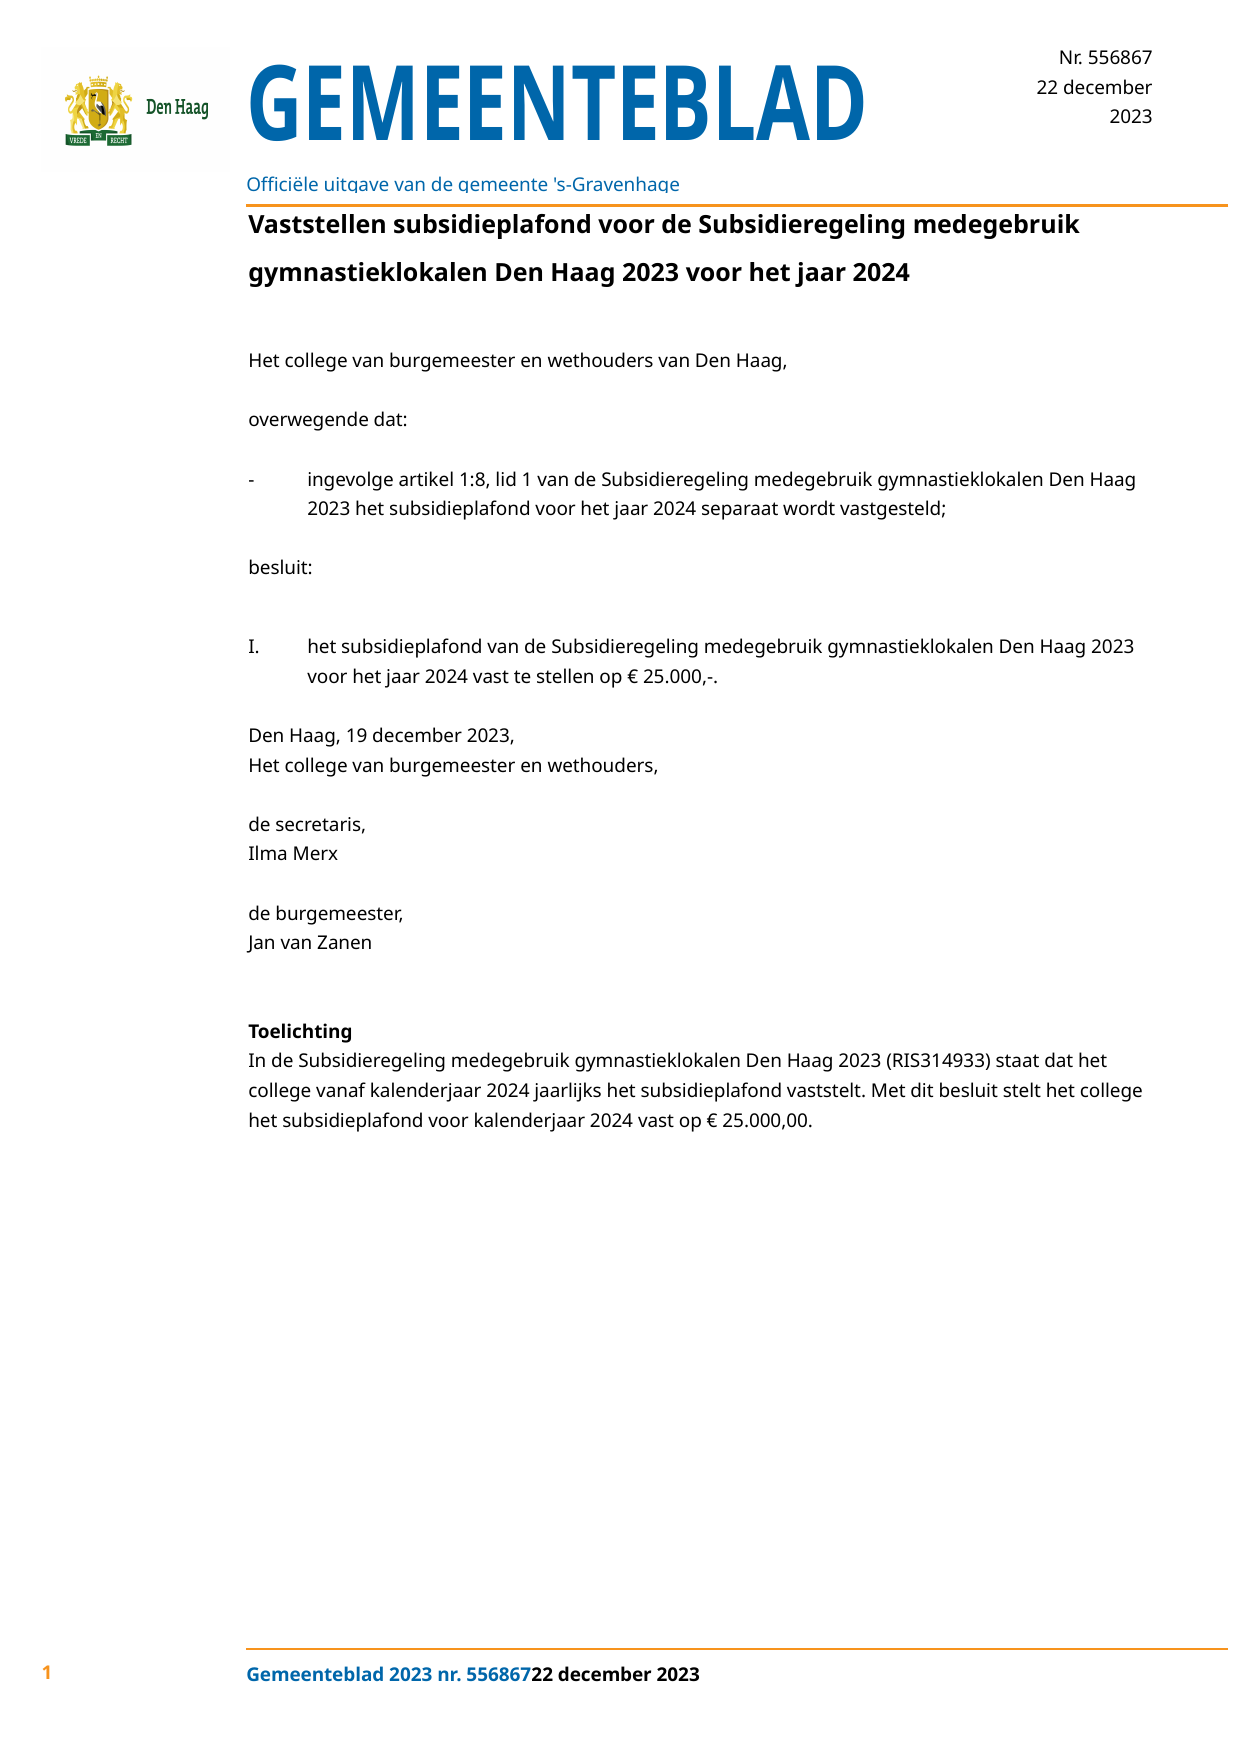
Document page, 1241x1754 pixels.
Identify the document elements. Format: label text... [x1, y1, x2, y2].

text Het college van burgemeester en wethouders van Den Haag, [248, 347, 1152, 373]
text Ilma Merx [248, 841, 1152, 866]
text overwegende dat: [248, 407, 1152, 432]
text de burgemeester, [248, 900, 1152, 925]
text besluit: [248, 554, 1152, 580]
text In de Subsidieregeling medegebruik gymnastieklokalen Den Haag 2023 (RIS314933) staat dat het college vanaf kalenderjaar 2024 jaarlijks het subsidieplafond vaststelt. Met dit besluit stelt het college het subsidieplafond voor kalenderjaar 2024 vast op € 25.000,00. [248, 1048, 1152, 1132]
text Toelichting [248, 1018, 1152, 1044]
text de secretaris, [248, 811, 1152, 837]
text Het college van burgemeester en wethouders, [248, 752, 1152, 777]
text Den Haag, 19 december 2023, [248, 722, 1152, 748]
text Jan van Zanen [248, 929, 1152, 955]
text Vaststellen subsidieplafond voor de Subsidieregeling medegebruik gymnastieklokalen Den Haag 2023 voor het jaar 2024 [248, 207, 1152, 288]
list ingevolge artikel 1:8, lid 1 van de Subsidieregeling medegebruik gymnastieklokalen Den Haag 2023 het subsidieplafond voor het jaar 2024 separaat wordt vastgesteld; [248, 466, 1152, 521]
list het subsidieplafond van de Subsidieregeling medegebruik gymnastieklokalen Den Haag 2023 voor het jaar 2024 vast te stellen op € 25.000,-. [248, 633, 1152, 689]
picture [41, 47, 231, 172]
